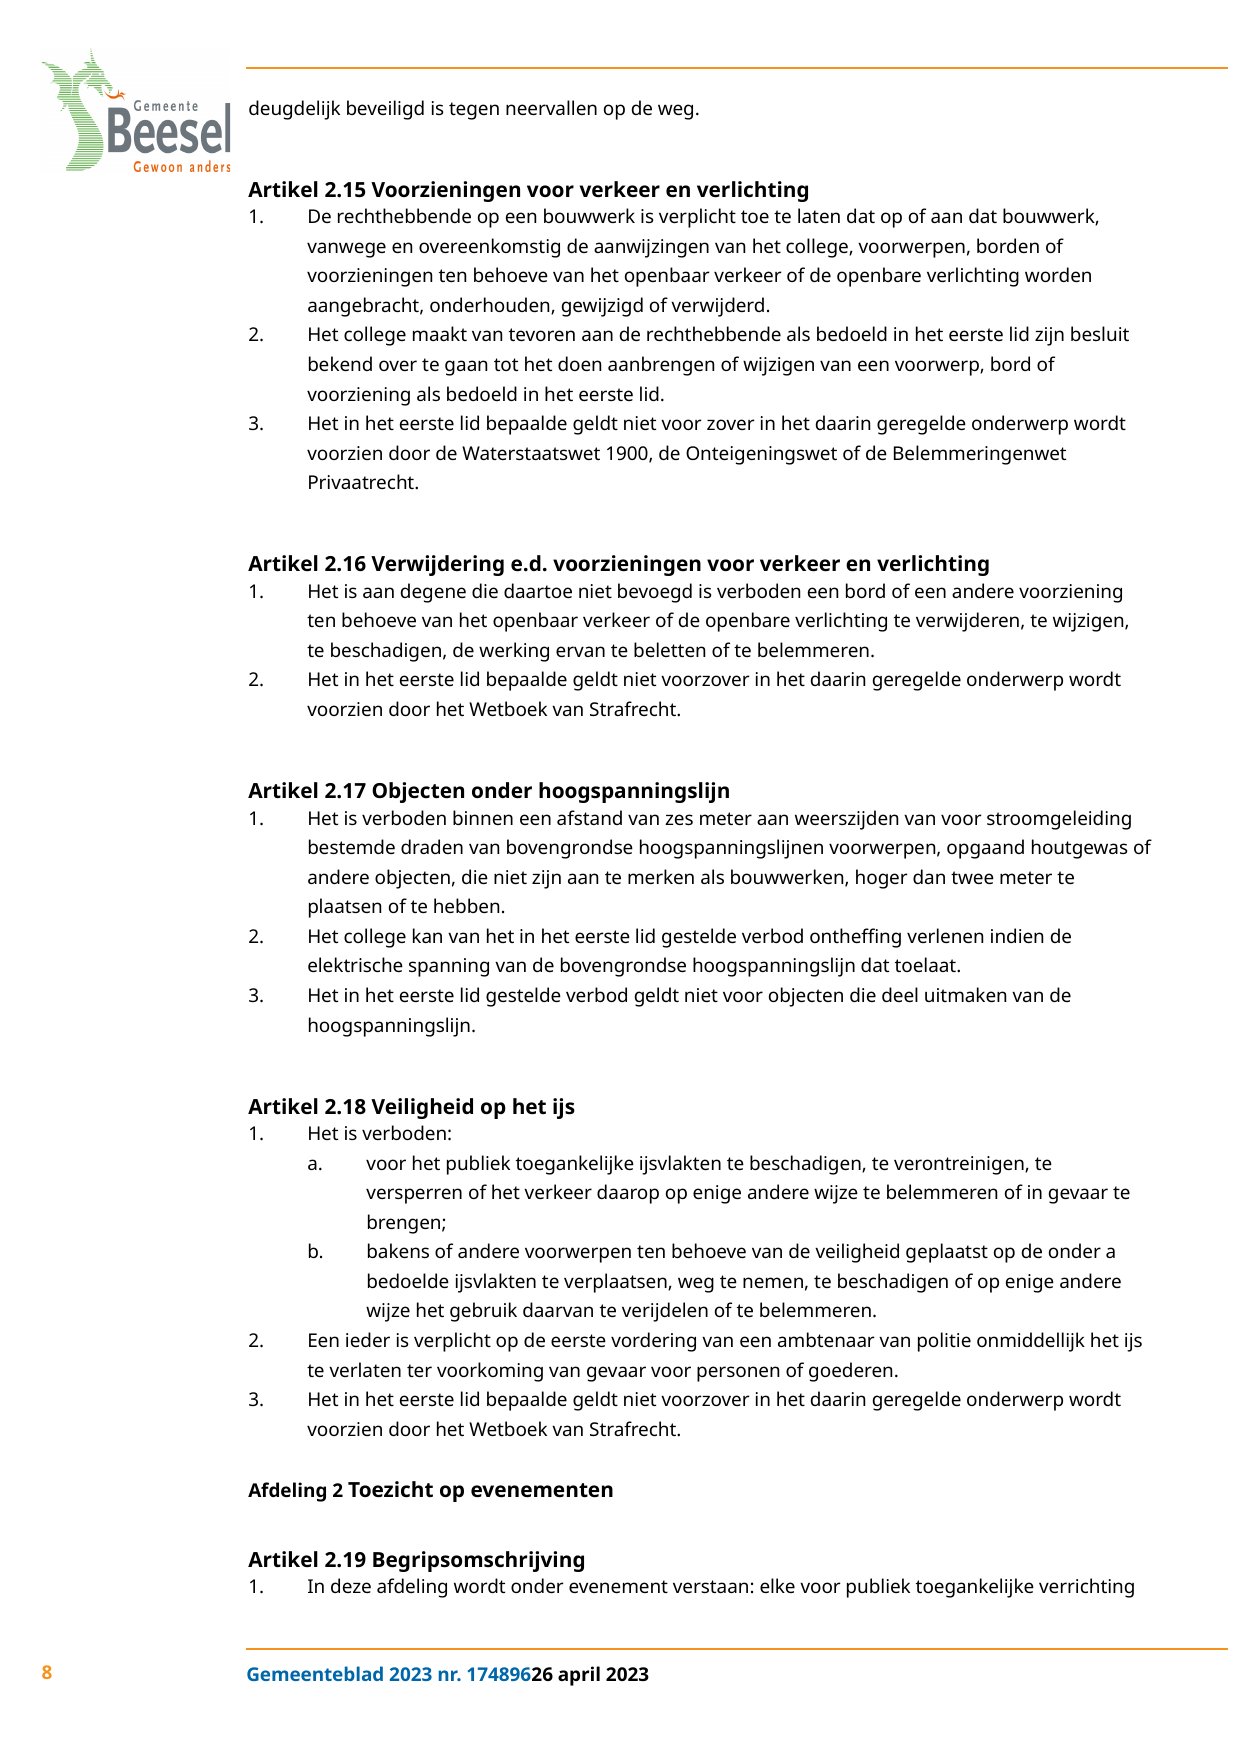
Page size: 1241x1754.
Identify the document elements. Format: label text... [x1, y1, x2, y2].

text Artikel 2.19 Begripsomschrijving [248, 1545, 1152, 1574]
list Het is verboden binnen een afstand van zes meter aan weerszijden van voor stroomgeleiding bestemde draden van bovengrondse hoogspanningslijnen voorwerpen, opgaand houtgewas of andere objecten, die niet zijn aan te merken als bouwwerken, hoger dan twee meter te plaatsen of te hebben. [248, 805, 1152, 919]
list Het is verboden: [248, 1120, 1152, 1146]
list bakens of andere voorwerpen ten behoeve van de veiligheid geplaatst op de onder a bedoelde ijsvlakten te verplaatsen, weg te nemen, te beschadigen of op enige andere wijze het gebruik daarvan te verijdelen of te belemmeren. [307, 1238, 1152, 1323]
list Het is aan degene die daartoe niet bevoegd is verboden een bord of een andere voorziening ten behoeve van het openbaar verkeer of de openbare verlichting te verwijderen, te wijzigen, te beschadigen, de werking ervan te beletten of te belemmeren. [248, 578, 1152, 663]
list Het college kan van het in het eerste lid gestelde verbod ontheffing verlenen indien de elektrische spanning van de bovengrondse hoogspanningslijn dat toelaat. [248, 923, 1152, 978]
list Het in het eerste lid bepaalde geldt niet voorzover in het daarin geregelde onderwerp wordt voorzien door het Wetboek van Strafrecht. [248, 667, 1152, 722]
list De rechthebbende op een bouwwerk is verplicht toe te laten dat op of aan dat bouwwerk, vanwege en overeenkomstig de aanwijzingen van het college, voorwerpen, borden of voorzieningen ten behoeve van het openbaar verkeer of de openbare verlichting worden aangebracht, onderhouden, gewijzigd of verwijderd. [248, 203, 1152, 318]
text Artikel 2.17 Objecten onder hoogspanningslijn [248, 776, 1152, 805]
text Artikel 2.15 Voorzieningen voor verkeer en verlichting [248, 175, 1152, 203]
list Het in het eerste lid bepaalde geldt niet voorzover in het daarin geregelde onderwerp wordt voorzien door het Wetboek van Strafrecht. [248, 1386, 1152, 1442]
list Een ieder is verplicht op de eerste vordering van een ambtenaar van politie onmiddellijk het ijs te verlaten ter voorkoming van gevaar voor personen of goederen. [248, 1327, 1152, 1383]
text Artikel 2.16 Verwijdering e.d. voorzieningen voor verkeer en verlichting [248, 549, 1152, 578]
picture [41, 47, 231, 172]
list Het in het eerste lid gestelde verbod geldt niet voor objecten die deel uitmaken van de hoogspanningslijn. [248, 982, 1152, 1037]
list Het in het eerste lid bepaalde geldt niet voor zover in het daarin geregelde onderwerp wordt voorzien door de Waterstaatswet 1900, de Onteigeningswet of de Belemmeringenwet Privaatrecht. [248, 410, 1152, 495]
list Het college maakt van tevoren aan de rechthebbende als bedoeld in het eerste lid zijn besluit bekend over te gaan tot het doen aanbrengen of wijzigen van een voorwerp, bord of voorziening als bedoeld in het eerste lid. [248, 322, 1152, 406]
text Afdeling 2 Toezicht op evenementen [248, 1475, 1152, 1504]
list In deze afdeling wordt onder evenement verstaan: elke voor publiek toegankelijke verrichting [248, 1574, 1152, 1599]
list voor het publiek toegankelijke ijsvlakten te beschadigen, te verontreinigen, te versperren of het verkeer daarop op enige andere wijze te belemmeren of in gevaar te brengen; [307, 1150, 1152, 1235]
text deugdelijk beveiligd is tegen neervallen op de weg. [248, 95, 1152, 121]
text Artikel 2.18 Veiligheid op het ijs [248, 1092, 1152, 1120]
